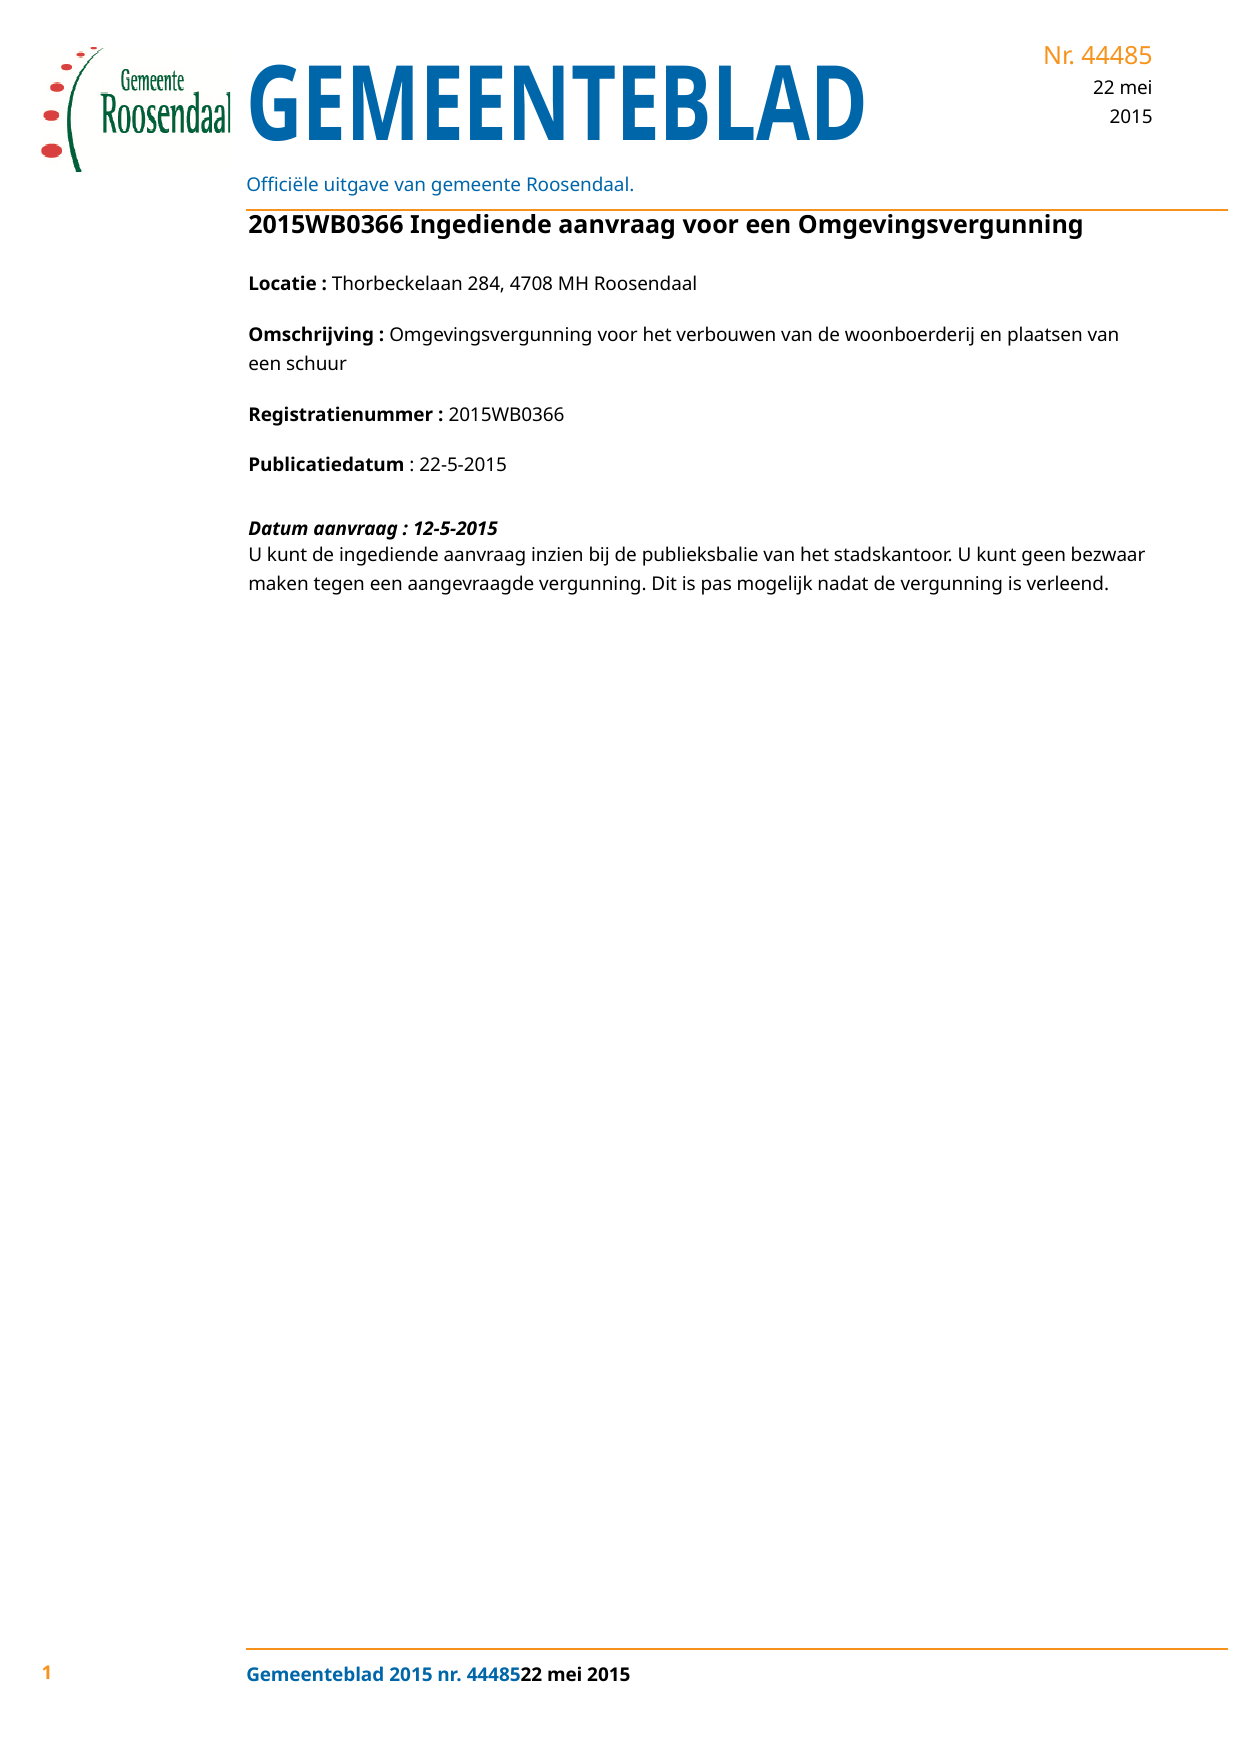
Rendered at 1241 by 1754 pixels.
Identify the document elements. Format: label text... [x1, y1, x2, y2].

text Registratienummer : 2015WB0366 [248, 401, 1152, 426]
text Locatie : Thorbeckelaan 284, 4708 MH Roosendaal [248, 270, 1152, 296]
text 2015WB0366 Ingediende aanvraag voor een Omgevingsvergunning [248, 211, 1152, 241]
picture [41, 47, 231, 172]
text Omschrijving : Omgevingsvergunning voor het verbouwen van de woonboerderij en plaatsen van een schuur [248, 321, 1152, 376]
text Datum aanvraag : 12-5-2015 [248, 515, 1152, 541]
text U kunt de ingediende aanvraag inzien bij de publieksbalie van het stadskantoor. U kunt geen bezwaar maken tegen een aangevraagde vergunning. Dit is pas mogelijk nadat de vergunning is verleend. [248, 541, 1152, 596]
text Publicatiedatum : 22-5-2015 [248, 451, 1152, 477]
